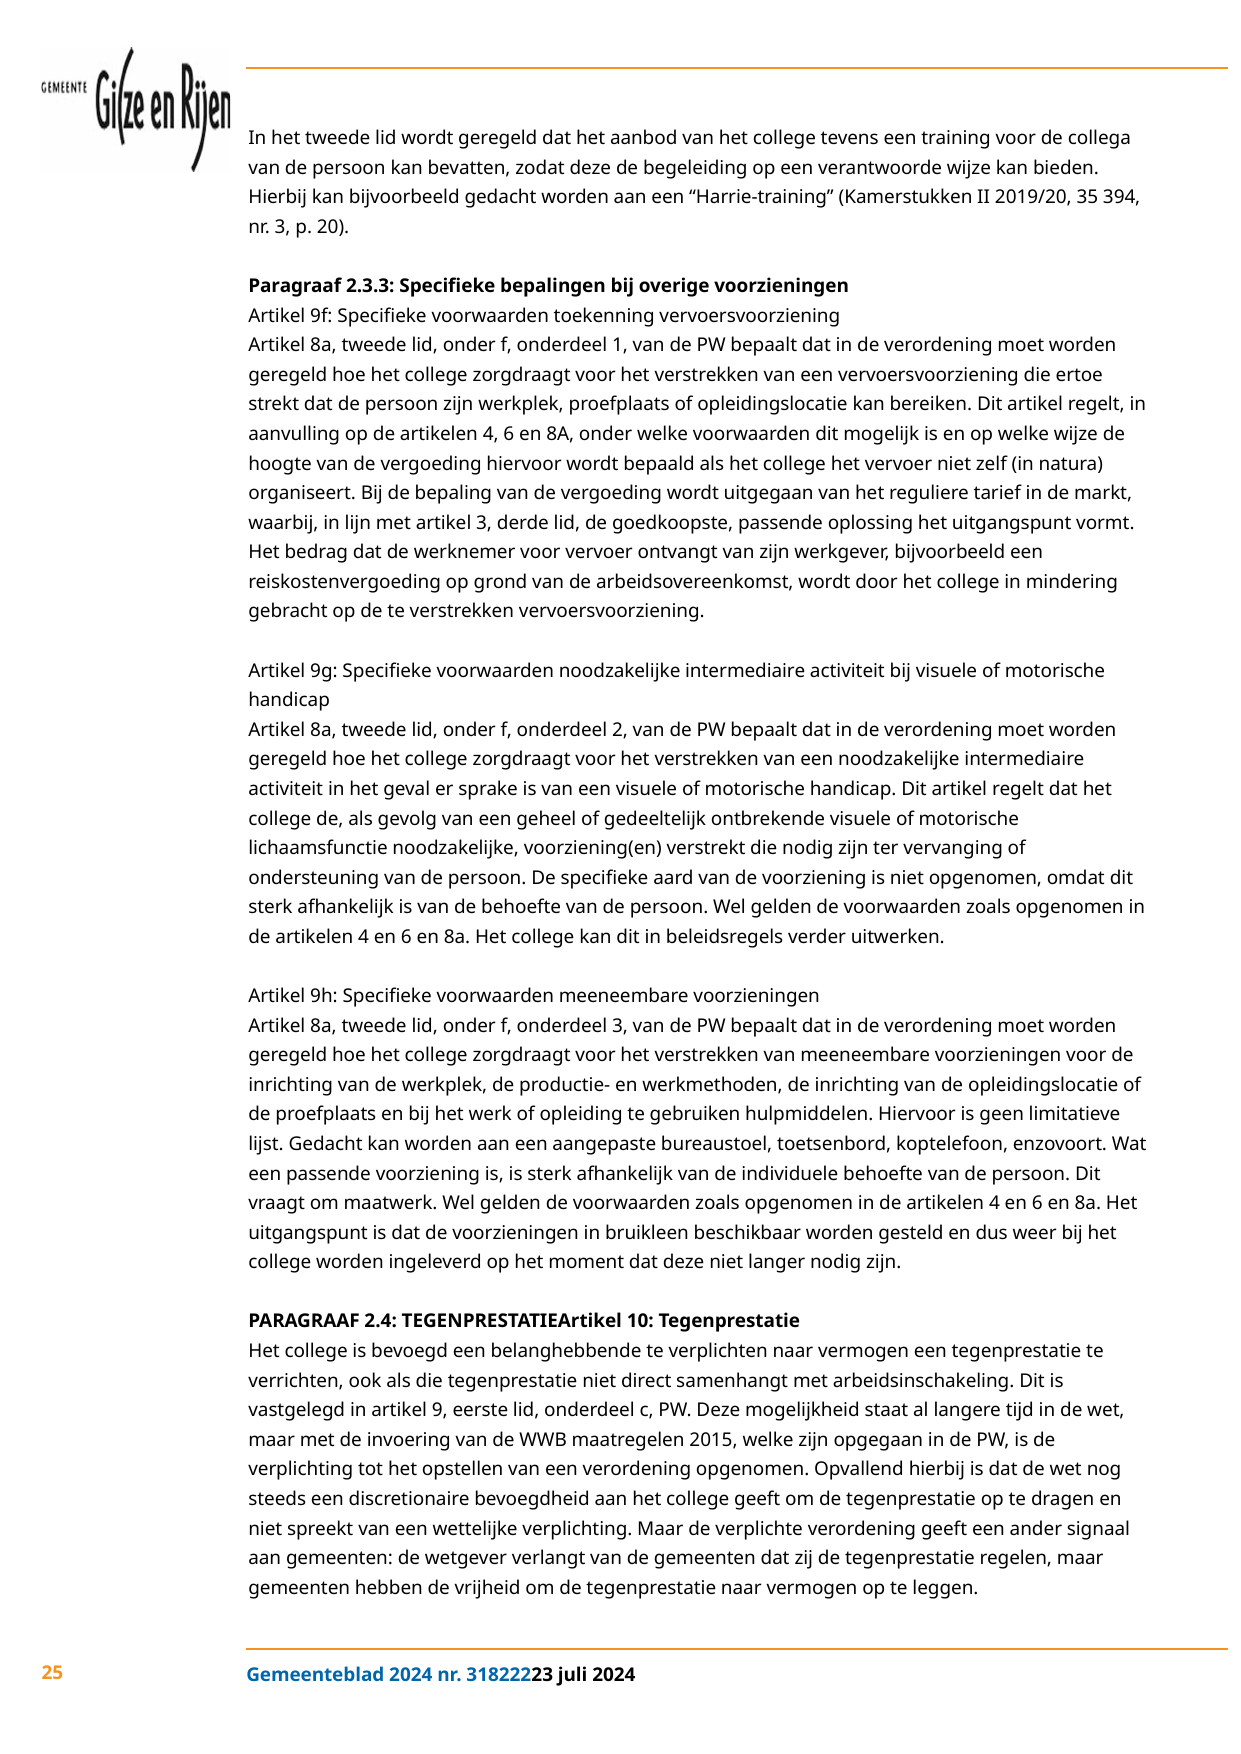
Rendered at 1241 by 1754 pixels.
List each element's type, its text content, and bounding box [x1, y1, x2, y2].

text In het tweede lid wordt geregeld dat het aanbod van het college tevens een training voor de collega van de persoon kan bevatten, zodat deze de begeleiding op een verantwoorde wijze kan bieden. Hierbij kan bijvoorbeeld gedacht worden aan een “Harrie-training” (Kamerstukken II 2019/20, 35 394, nr. 3, p. 20). [248, 124, 1152, 239]
text Artikel 9g: Specifieke voorwaarden noodzakelijke intermediaire activiteit bij visuele of motorische handicap [248, 657, 1152, 712]
text PARAGRAAF 2.4: TEGENPRESTATIEArtikel 10: Tegenprestatie [248, 1308, 1152, 1333]
text Artikel 8a, tweede lid, onder f, onderdeel 3, van de PW bepaalt dat in de verordening moet worden geregeld hoe het college zorgdraagt voor het verstrekken van meeneembare voorzieningen voor de inrichting van de werkplek, de productie- en werkmethoden, de inrichting van de opleidingslocatie of de proefplaats en bij het werk of opleiding te gebruiken hulpmiddelen. Hiervoor is geen limitatieve lijst. Gedacht kan worden aan een aangepaste bureaustoel, toetsenbord, koptelefoon, enzovoort. Wat een passende voorziening is, is sterk afhankelijk van de individuele behoefte van de persoon. Dit vraagt om maatwerk. Wel gelden de voorwaarden zoals opgenomen in de artikelen 4 en 6 en 8a. Het uitgangspunt is dat de voorzieningen in bruikleen beschikbaar worden gesteld en dus weer bij het college worden ingeleverd op het moment dat deze niet langer nodig zijn. [248, 1012, 1152, 1274]
text Artikel 9h: Specifieke voorwaarden meeneembare voorzieningen [248, 982, 1152, 1008]
text Artikel 8a, tweede lid, onder f, onderdeel 1, van de PW bepaalt dat in de verordening moet worden geregeld hoe het college zorgdraagt voor het verstrekken van een vervoersvoorziening die ertoe strekt dat de persoon zijn werkplek, proefplaats of opleidingslocatie kan bereiken. Dit artikel regelt, in aanvulling op de artikelen 4, 6 en 8A, onder welke voorwaarden dit mogelijk is en op welke wijze de hoogte van de vergoeding hiervoor wordt bepaald als het college het vervoer niet zelf (in natura) organiseert. Bij de bepaling van de vergoeding wordt uitgegaan van het reguliere tarief in de markt, waarbij, in lijn met artikel 3, derde lid, de goedkoopste, passende oplossing het uitgangspunt vormt. Het bedrag dat de werknemer voor vervoer ontvangt van zijn werkgever, bijvoorbeeld een reiskostenvergoeding op grond van de arbeidsovereenkomst, wordt door het college in mindering gebracht op de te verstrekken vervoersvoorziening. [248, 331, 1152, 623]
picture [41, 47, 231, 172]
text Artikel 8a, tweede lid, onder f, onderdeel 2, van de PW bepaalt dat in de verordening moet worden geregeld hoe het college zorgdraagt voor het verstrekken van een noodzakelijke intermediaire activiteit in het geval er sprake is van een visuele of motorische handicap. Dit artikel regelt dat het college de, als gevolg van een geheel of gedeeltelijk ontbrekende visuele of motorische lichaamsfunctie noodzakelijke, voorziening(en) verstrekt die nodig zijn ter vervanging of ondersteuning van de persoon. De specifieke aard van de voorziening is niet opgenomen, omdat dit sterk afhankelijk is van de behoefte van de persoon. Wel gelden de voorwaarden zoals opgenomen in de artikelen 4 en 6 en 8a. Het college kan dit in beleidsregels verder uitwerken. [248, 716, 1152, 949]
text Artikel 9f: Specifieke voorwaarden toekenning vervoersvoorziening [248, 302, 1152, 328]
text Paragraaf 2.3.3: Specifieke bepalingen bij overige voorzieningen [248, 272, 1152, 298]
text Het college is bevoegd een belanghebbende te verplichten naar vermogen een tegenprestatie te verrichten, ook als die tegenprestatie niet direct samenhangt met arbeidsinschakeling. Dit is vastgelegd in artikel 9, eerste lid, onderdeel c, PW. Deze mogelijkheid staat al langere tijd in de wet, maar met de invoering van de WWB maatregelen 2015, welke zijn opgegaan in de PW, is de verplichting tot het opstellen van een verordening opgenomen. Opvallend hierbij is dat de wet nog steeds een discretionaire bevoegdheid aan het college geeft om de tegenprestatie op te dragen en niet spreekt van een wettelijke verplichting. Maar de verplichte verordening geeft een ander signaal aan gemeenten: de wetgever verlangt van de gemeenten dat zij de tegenprestatie regelen, maar gemeenten hebben de vrijheid om de tegenprestatie naar vermogen op te leggen. [248, 1337, 1152, 1600]
